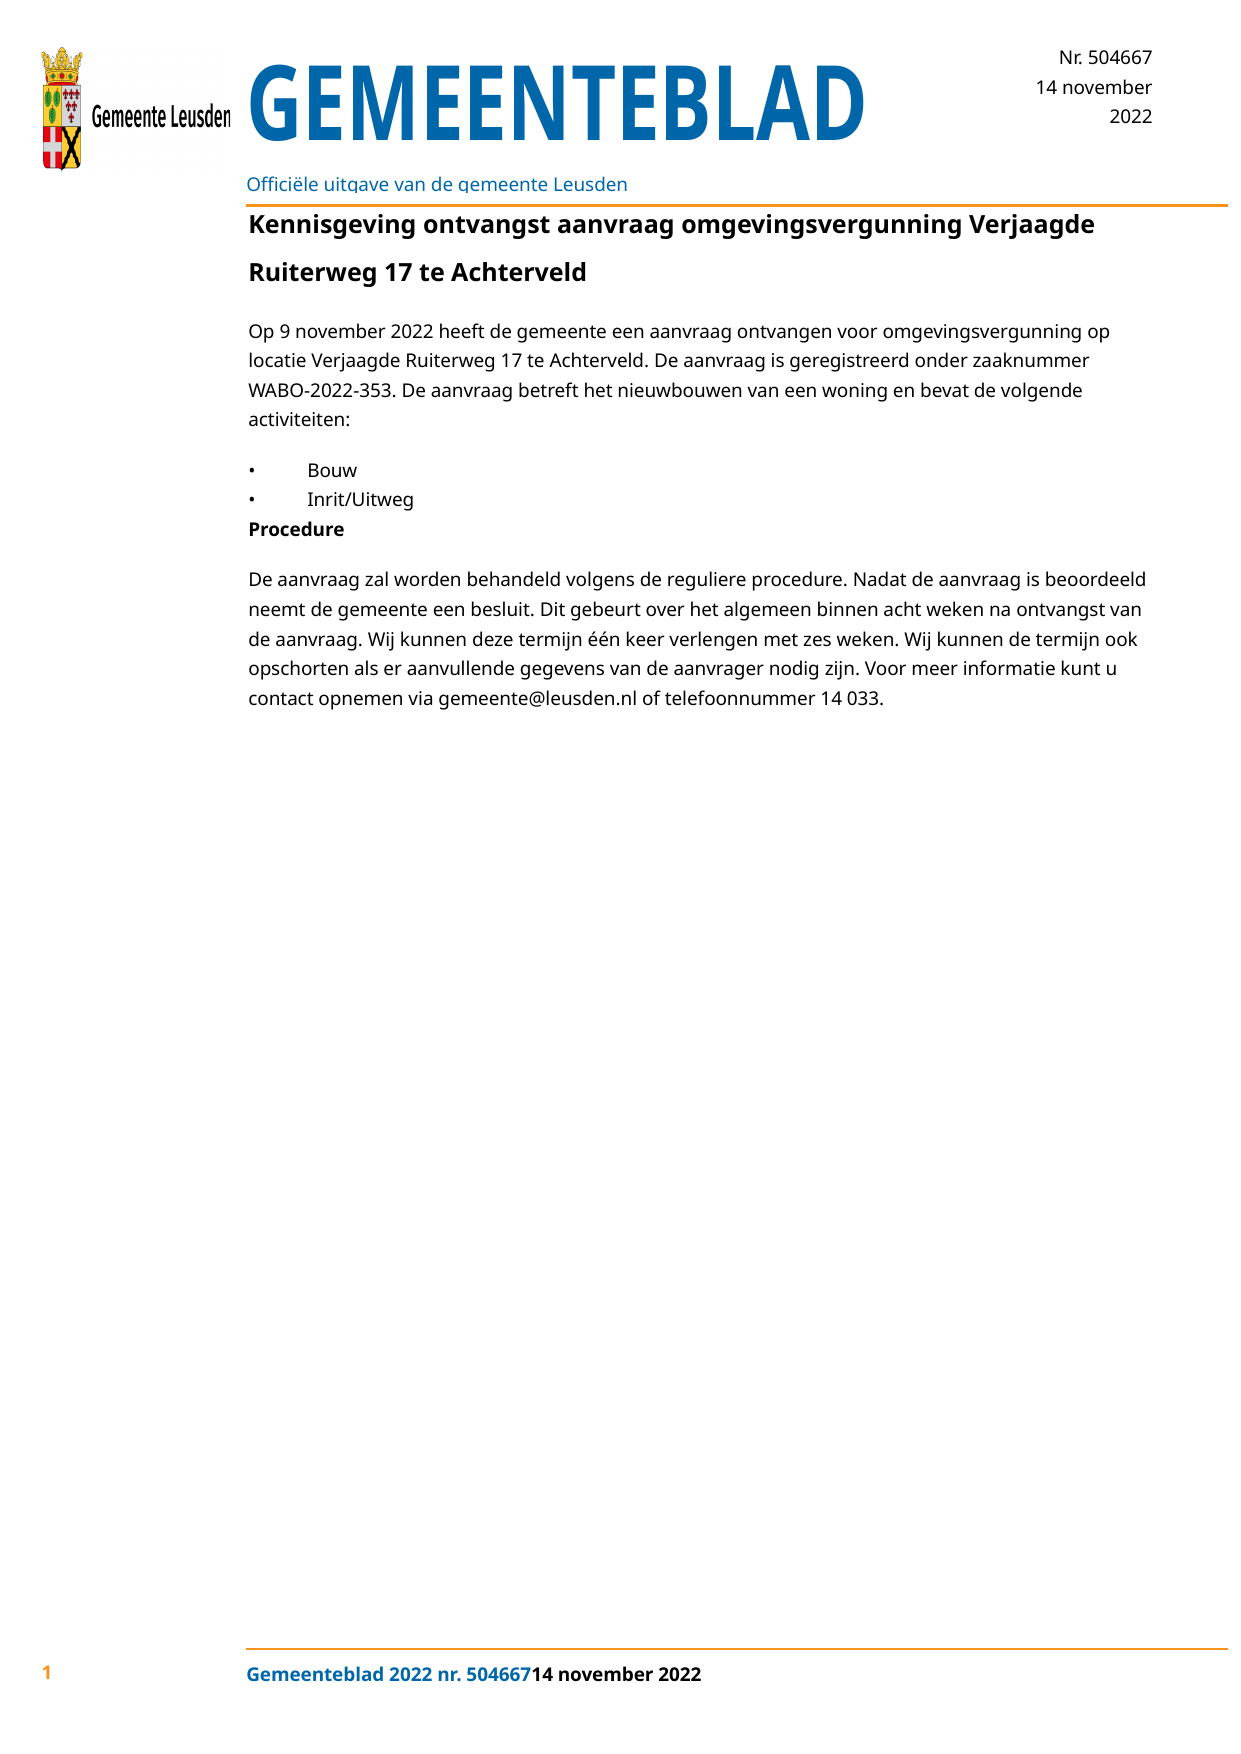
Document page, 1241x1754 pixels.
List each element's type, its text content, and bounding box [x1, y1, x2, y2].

text Op 9 november 2022 heeft de gemeente een aanvraag ontvangen voor omgevingsvergunning op locatie Verjaagde Ruiterweg 17 te Achterveld. De aanvraag is geregistreerd onder zaaknummer WABO-2022-353. De aanvraag betreft het nieuwbouwen van een woning en bevat de volgende activiteiten: [248, 318, 1152, 432]
text Kennisgeving ontvangst aanvraag omgevingsvergunning Verjaagde Ruiterweg 17 te Achterveld [248, 207, 1152, 288]
picture [41, 47, 231, 172]
list Inrit/Uitweg [248, 487, 1152, 512]
list Bouw [248, 457, 1152, 483]
text De aanvraag zal worden behandeld volgens de reguliere procedure. Nadat de aanvraag is beoordeeld neemt de gemeente een besluit. Dit gebeurt over het algemeen binnen acht weken na ontvangst van de aanvraag. Wij kunnen deze termijn één keer verlengen met zes weken. Wij kunnen de termijn ook opschorten als er aanvullende gegevens van de aanvrager nodig zijn. Voor meer informatie kunt u contact opnemen via gemeente@leusden.nl of telefoonnummer 14 033. [248, 567, 1152, 711]
text Procedure [248, 516, 1152, 542]
